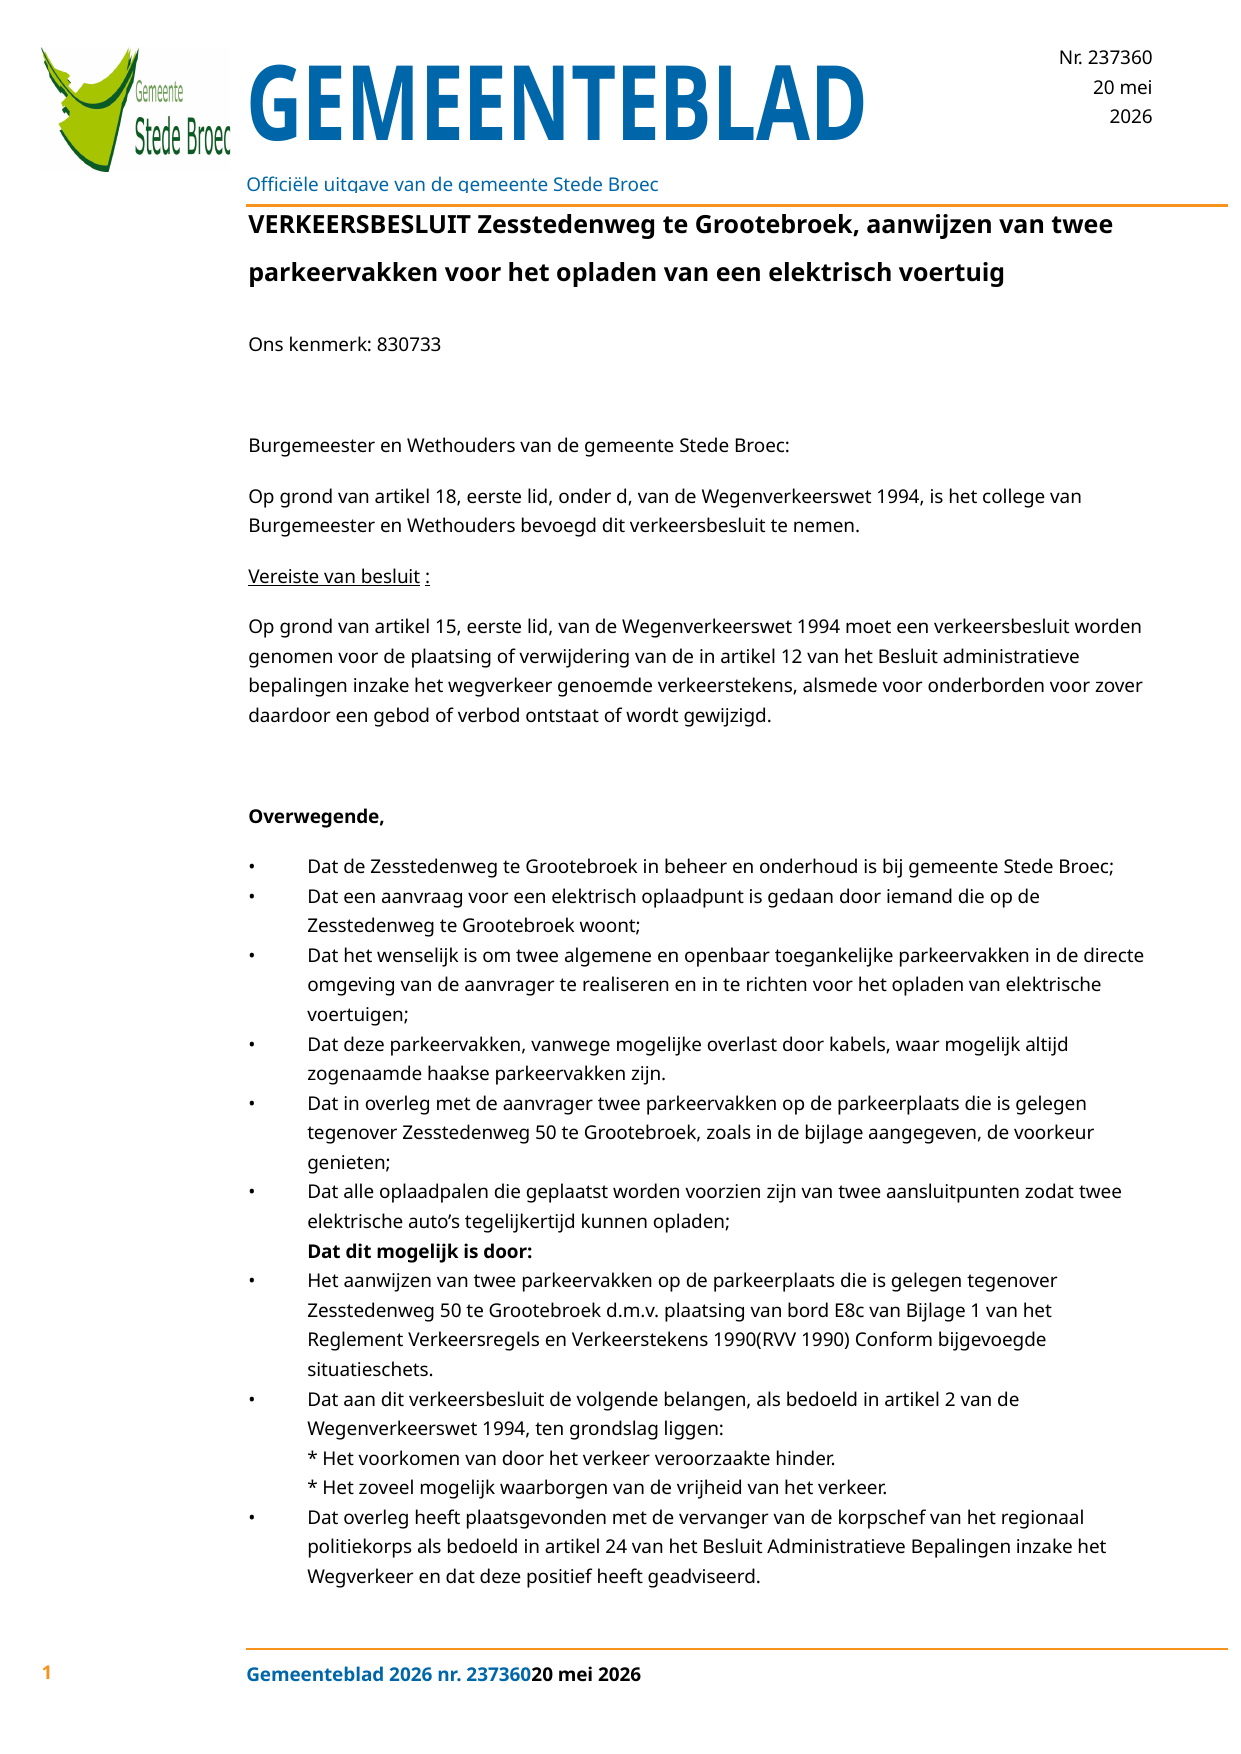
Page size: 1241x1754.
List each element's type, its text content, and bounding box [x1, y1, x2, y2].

text VERKEERSBESLUIT Zesstedenweg te Grootebroek, aanwijzen van twee parkeervakken voor het opladen van een elektrisch voertuig [248, 207, 1152, 288]
list Dat de Zesstedenweg te Grootebroek in beheer en onderhoud is bij gemeente Stede Broec; [248, 853, 1152, 879]
text Burgemeester en Wethouders van de gemeente Stede Broec: [248, 432, 1152, 458]
list Dat alle oplaadpalen die geplaatst worden voorzien zijn van twee aansluitpunten zodat twee elektrische auto’s tegelijkertijd kunnen opladen; [248, 1179, 1152, 1234]
text Ons kenmerk: 830733 [248, 332, 1152, 357]
list Dat in overleg met de aanvrager twee parkeervakken op de parkeerplaats die is gelegen tegenover Zesstedenweg 50 te Grootebroek, zoals in de bijlage aangegeven, de voorkeur genieten; [248, 1090, 1152, 1175]
list Het aanwijzen van twee parkeervakken op de parkeerplaats die is gelegen tegenover Zesstedenweg 50 te Grootebroek d.m.v. plaatsing van bord E8c van Bijlage 1 van het Reglement Verkeersregels en Verkeerstekens 1990(RVV 1990) Conform bijgevoegde situatieschets. [248, 1267, 1152, 1382]
list Dat overleg heeft plaatsgevonden met de vervanger van de korpschef van het regionaal politiekorps als bedoeld in artikel 24 van het Besluit Administratieve Bepalingen inzake het Wegverkeer en dat deze positief heeft geadviseerd. [248, 1504, 1152, 1589]
list Dat een aanvraag voor een elektrisch oplaadpunt is gedaan door iemand die op de Zesstedenweg te Grootebroek woont; [248, 883, 1152, 938]
list Dat aan dit verkeersbesluit de volgende belangen, als bedoeld in artikel 2 van de Wegenverkeerswet 1994, ten grondslag liggen: [248, 1386, 1152, 1441]
text Op grond van artikel 18, eerste lid, onder d, van de Wegenverkeerswet 1994, is het college van Burgemeester en Wethouders bevoegd dit verkeersbesluit te nemen. [248, 483, 1152, 538]
list Dat het wenselijk is om twee algemene en openbaar toegankelijke parkeervakken in de directe omgeving van de aanvrager te realiseren en in te richten voor het opladen van elektrische voertuigen; [248, 942, 1152, 1027]
list * Het zoveel mogelijk waarborgen van de vrijheid van het verkeer. [248, 1474, 1152, 1500]
text Overwegende, [248, 803, 1152, 828]
text Vereiste van besluit : [248, 563, 1152, 588]
list * Het voorkomen van door het verkeer veroorzaakte hinder. [248, 1445, 1152, 1471]
picture [41, 47, 231, 172]
list Dat dit mogelijk is door: [248, 1238, 1152, 1263]
text Op grond van artikel 15, eerste lid, van de Wegenverkeerswet 1994 moet een verkeersbesluit worden genomen voor de plaatsing of verwijdering van de in artikel 12 van het Besluit administratieve bepalingen inzake het wegverkeer genoemde verkeerstekens, alsmede voor onderborden voor zover daardoor een gebod of verbod ontstaat of wordt gewijzigd. [248, 613, 1152, 728]
list Dat deze parkeervakken, vanwege mogelijke overlast door kabels, waar mogelijk altijd zogenaamde haakse parkeervakken zijn. [248, 1031, 1152, 1086]
